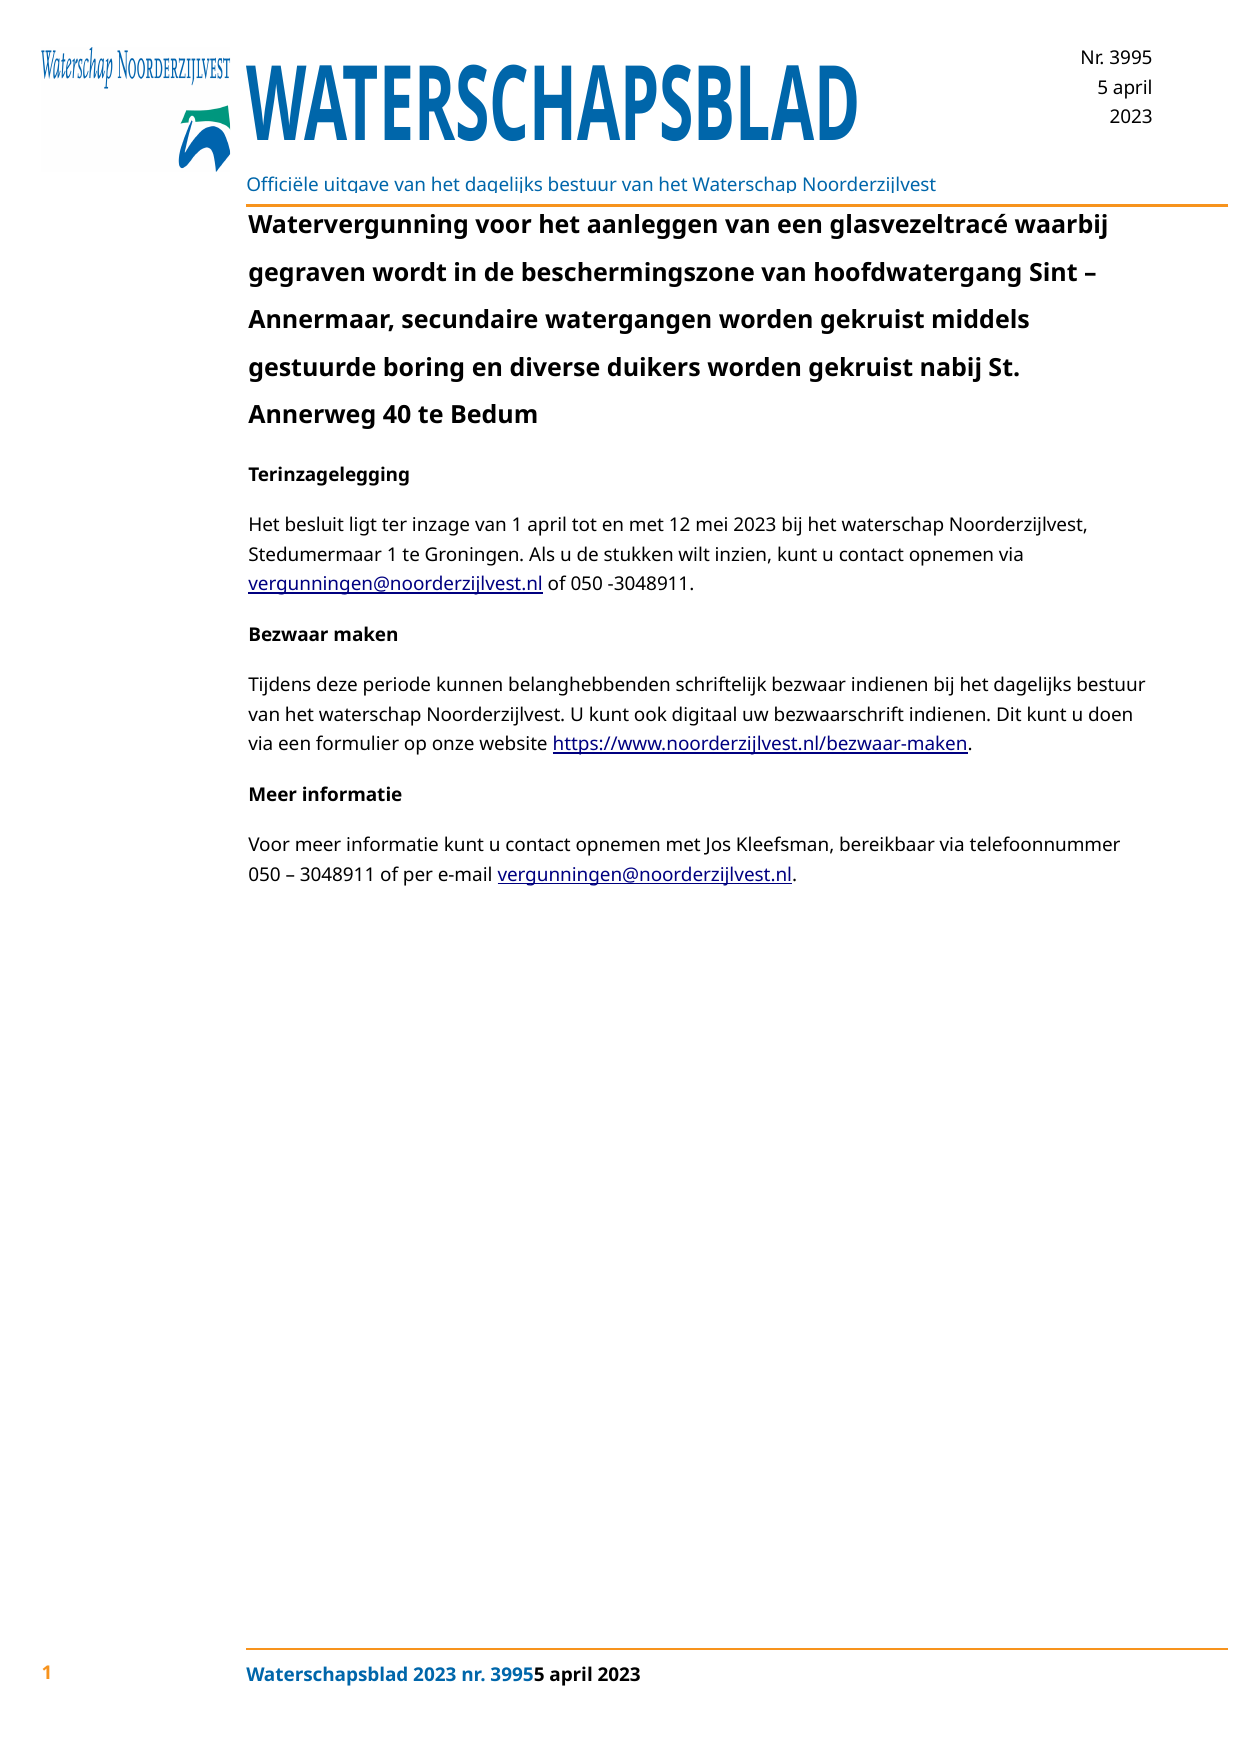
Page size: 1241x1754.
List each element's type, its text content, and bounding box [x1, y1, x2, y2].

text Watervergunning voor het aanleggen van een glasvezeltracé waarbij gegraven wordt in de beschermingszone van hoofdwatergang Sint – Annermaar, secundaire watergangen worden gekruist middels gestuurde boring en diverse duikers worden gekruist nabij St. Annerweg 40 te Bedum [248, 207, 1152, 431]
text Meer informatie [248, 781, 1152, 806]
text Terinzagelegging [248, 461, 1152, 486]
text Bezwaar maken [248, 621, 1152, 646]
text Tijdens deze periode kunnen belanghebbenden schriftelijk bezwaar indienen bij het dagelijks bestuur van het waterschap Noorderzijlvest. U kunt ook digitaal uw bezwaarschrift indienen. Dit kunt u doen via een formulier op onze website https://www.noorderzijlvest.nl/bezwaar-maken. [248, 671, 1152, 756]
picture [41, 47, 231, 172]
text Voor meer informatie kunt u contact opnemen met Jos Kleefsman, bereikbaar via telefoonnummer 050 – 3048911 of per e-mail vergunningen@noorderzijlvest.nl. [248, 831, 1152, 886]
text Het besluit ligt ter inzage van 1 april tot en met 12 mei 2023 bij het waterschap Noorderzijlvest, Stedumermaar 1 te Groningen. Als u de stukken wilt inzien, kunt u contact opnemen via vergunningen@noorderzijlvest.nl of 050 -3048911. [248, 511, 1152, 596]
